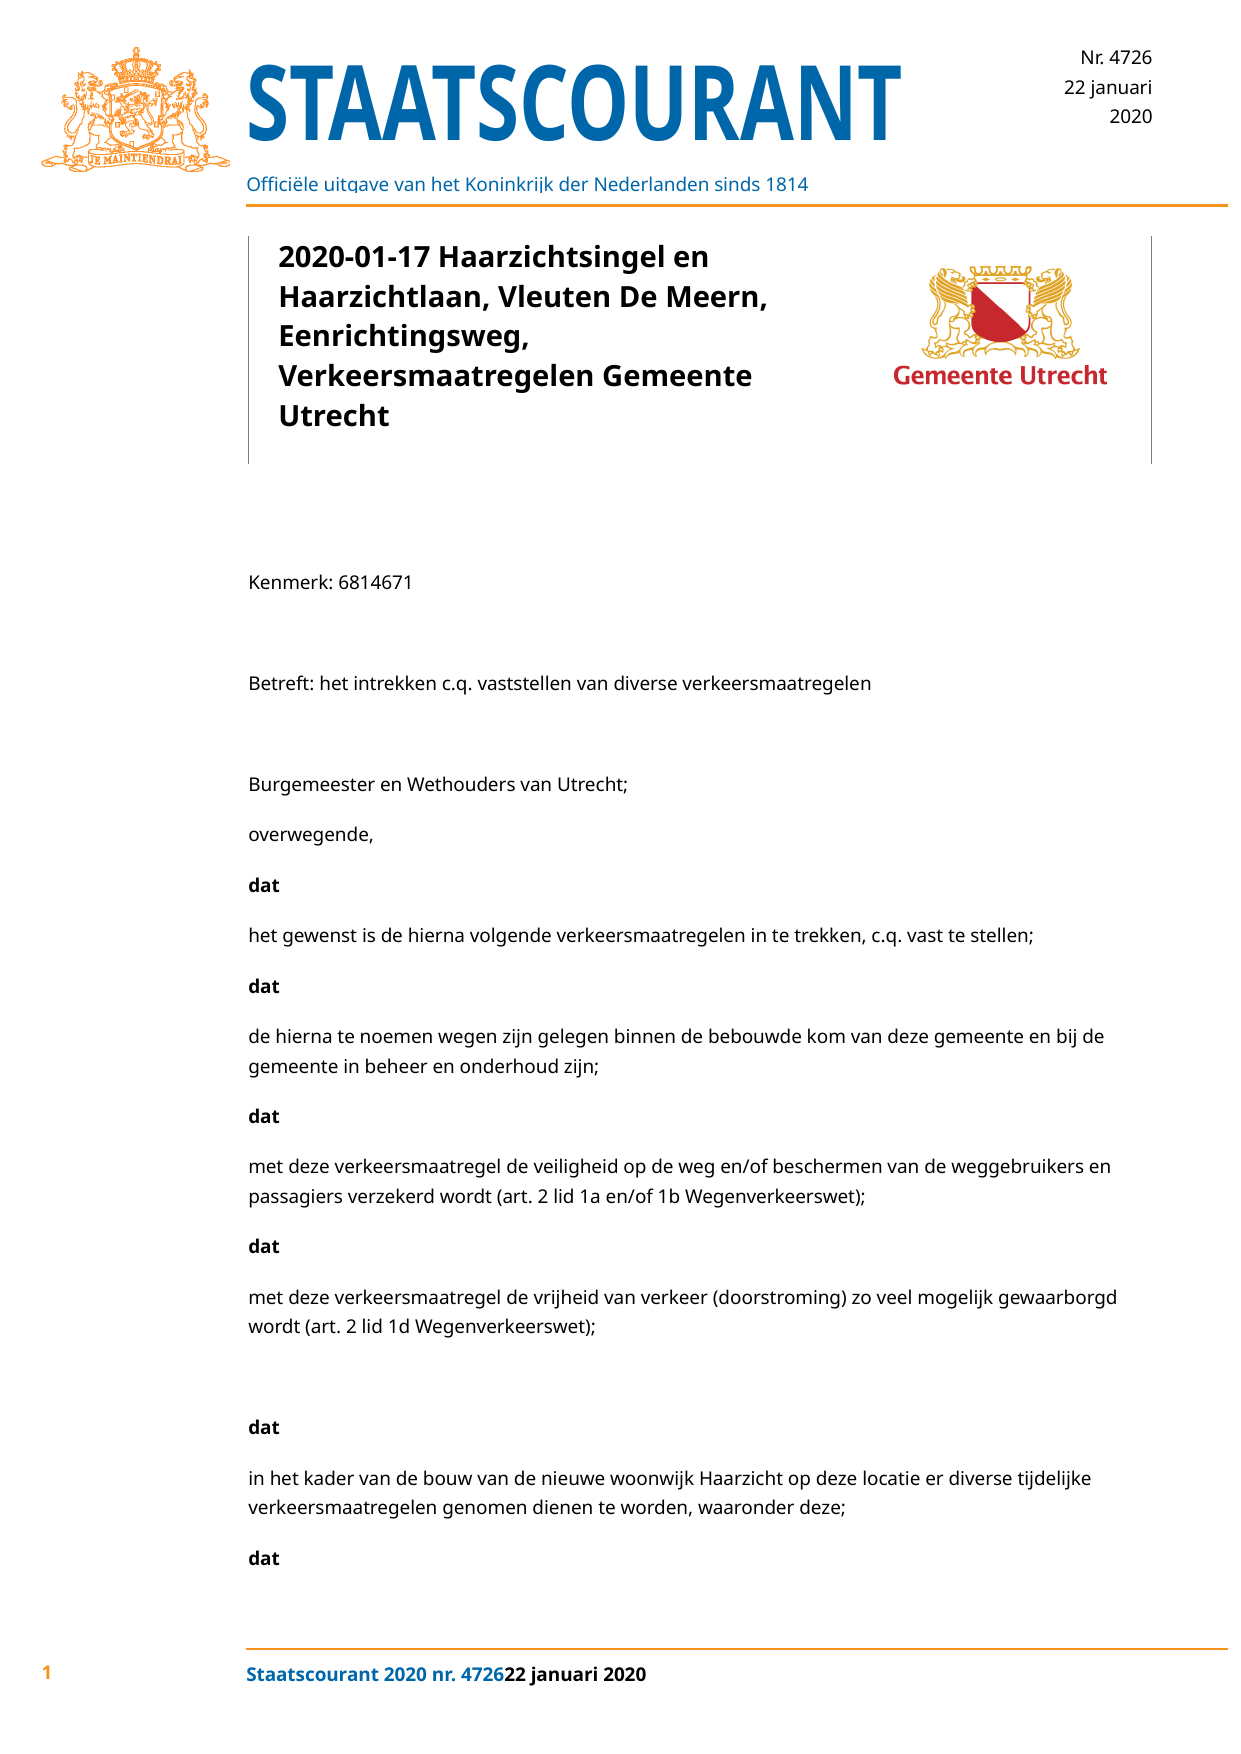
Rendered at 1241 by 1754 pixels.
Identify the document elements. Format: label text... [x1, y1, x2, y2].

picture [41, 47, 231, 172]
table_header [1119, 236, 1151, 413]
text met deze verkeersmaatregel de veiligheid op de weg en/of beschermen van de weggebruikers en passagiers verzekerd wordt (art. 2 lid 1a en/of 1b Wegenverkeerswet); [248, 1154, 1152, 1209]
text overwegende, [248, 822, 1152, 847]
text dat [248, 1234, 1152, 1259]
table_header 2020-01-17 Haarzichtsingel en Haarzichtlaan, Vleuten De Meern, Eenrichtingsweg, Verkeersmaatregelen Gemeente Utrecht [249, 236, 850, 464]
text dat [248, 1103, 1152, 1129]
text de hierna te noemen wegen zijn gelegen binnen de bebouwde kom van deze gemeente en bij de gemeente in beheer en onderhoud zijn; [248, 1023, 1152, 1078]
text Betreft: het intrekken c.q. vaststellen van diverse verkeersmaatregelen [248, 670, 1152, 696]
text in het kader van de bouw van de nieuwe woonwijk Haarzicht op deze locatie er diverse tijdelijke verkeersmaatregelen genomen dienen te worden, waaronder deze; [248, 1465, 1152, 1520]
text dat [248, 1414, 1152, 1440]
table_header [850, 236, 882, 413]
text dat [248, 872, 1152, 898]
table_header [850, 414, 1151, 464]
text dat [248, 973, 1152, 998]
text het gewenst is de hierna volgende verkeersmaatregelen in te trekken, c.q. vast te stellen; [248, 922, 1152, 948]
text Burgemeester en Wethouders van Utrecht; [248, 771, 1152, 797]
text Kenmerk: 6814671 [248, 569, 1152, 595]
picture [882, 236, 1119, 414]
text met deze verkeersmaatregel de vrijheid van verkeer (doorstroming) zo veel mogelijk gewaarborgd wordt (art. 2 lid 1d Wegenverkeerswet); [248, 1284, 1152, 1339]
text dat [248, 1545, 1152, 1571]
